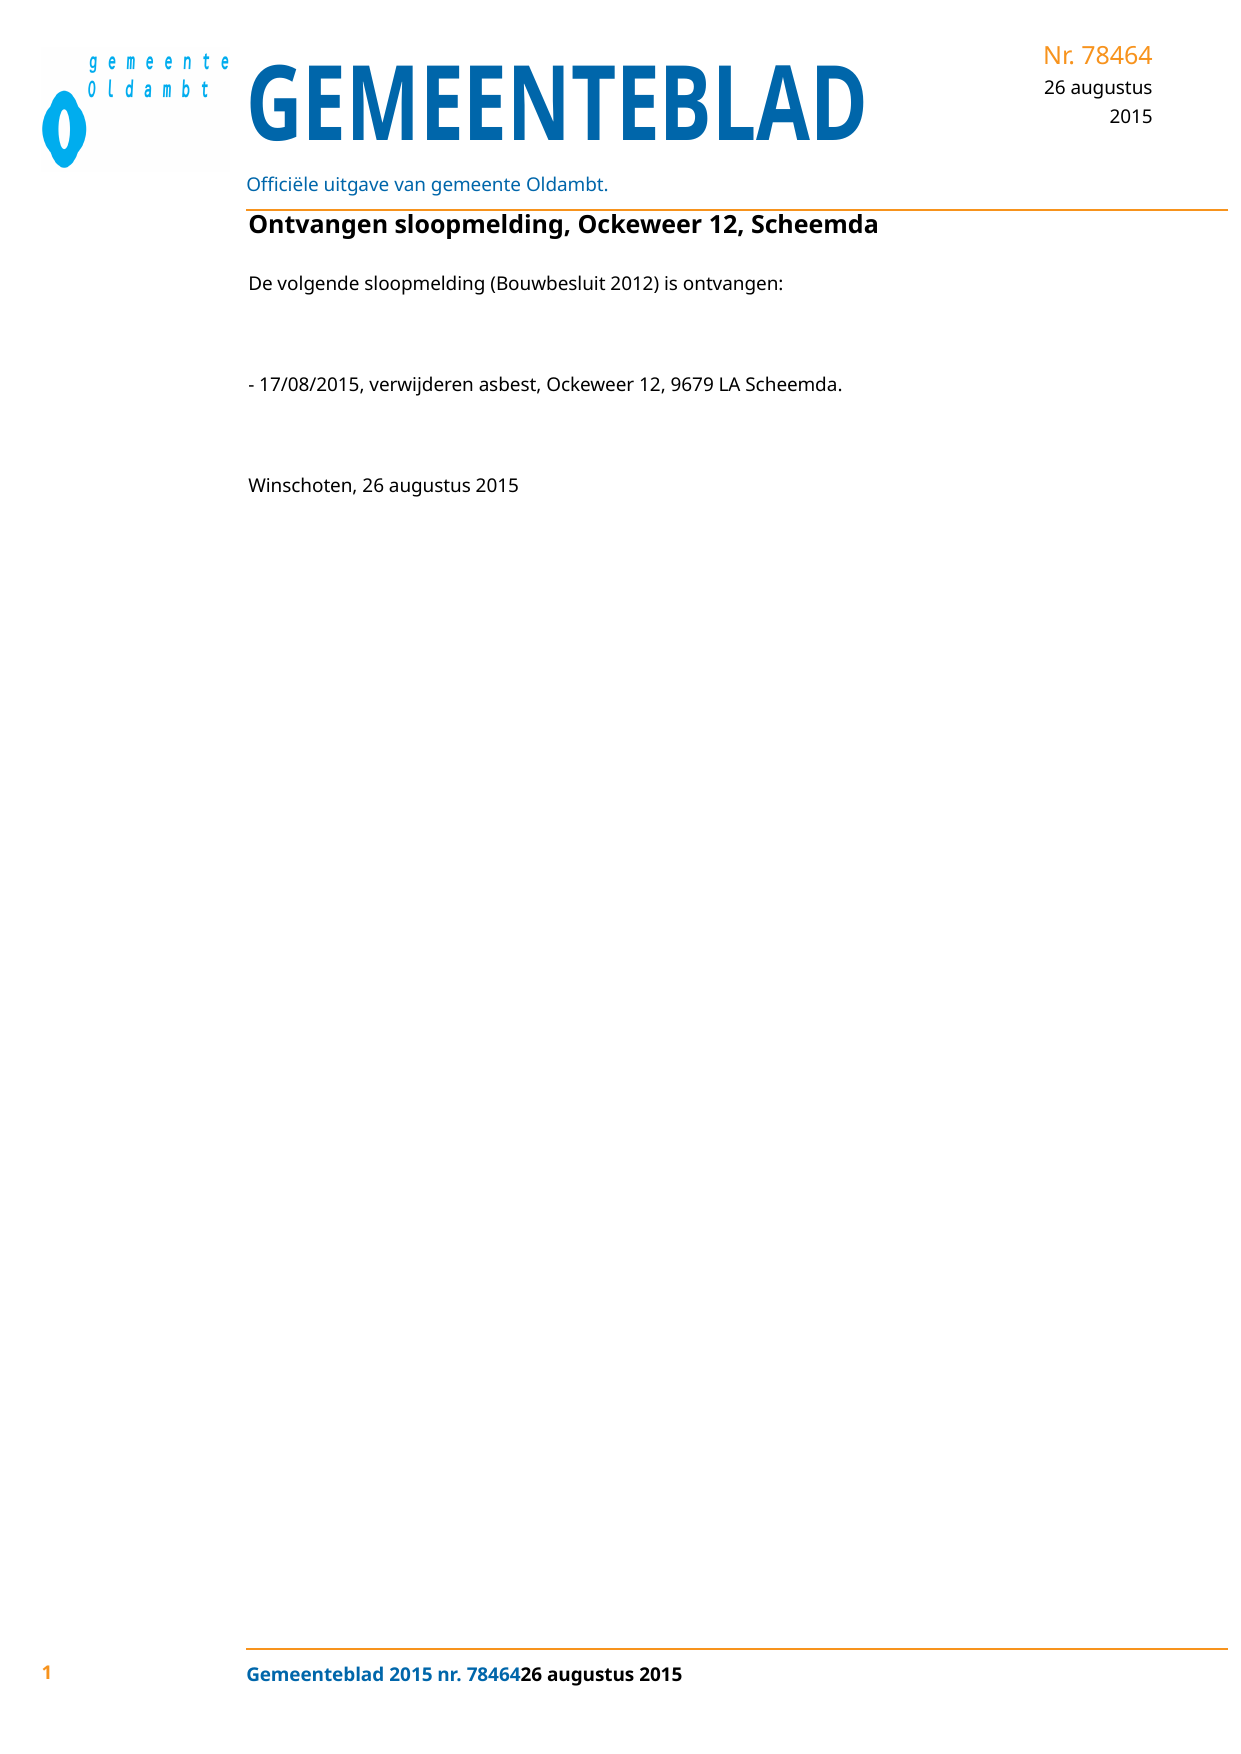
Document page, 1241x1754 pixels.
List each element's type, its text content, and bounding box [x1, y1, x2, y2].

text - 17/08/2015, verwijderen asbest, Ockeweer 12, 9679 LA Scheemda. [248, 371, 1152, 397]
text Ontvangen sloopmelding, Ockeweer 12, Scheemda [248, 211, 1152, 241]
text Winschoten, 26 augustus 2015 [248, 472, 1152, 498]
picture [41, 47, 231, 172]
text De volgende sloopmelding (Bouwbesluit 2012) is ontvangen: [248, 270, 1152, 296]
